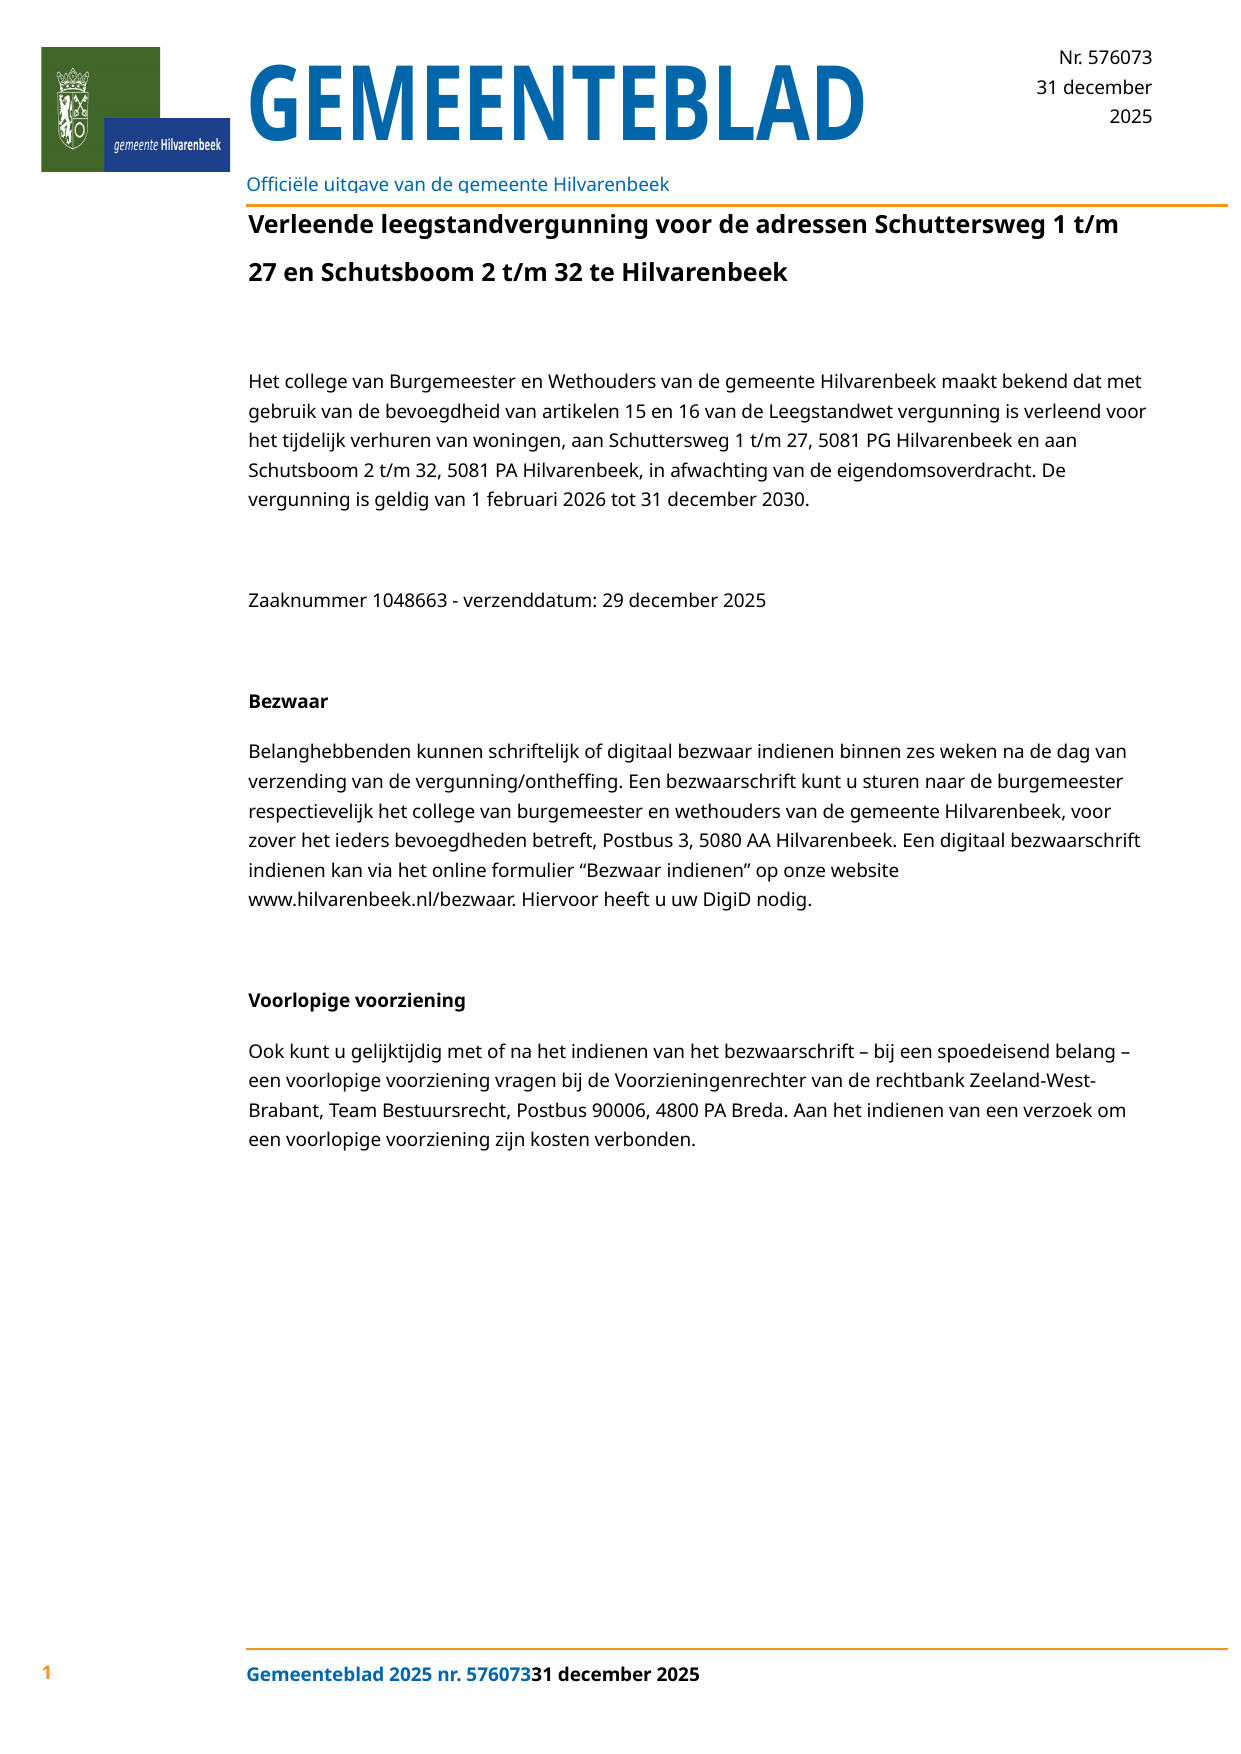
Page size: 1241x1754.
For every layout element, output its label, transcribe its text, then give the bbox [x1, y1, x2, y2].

text Het college van Burgemeester en Wethouders van de gemeente Hilvarenbeek maakt bekend dat met gebruik van de bevoegdheid van artikelen 15 en 16 van de Leegstandwet vergunning is verleend voor het tijdelijk verhuren van woningen, aan Schuttersweg 1 t/m 27, 5081 PG Hilvarenbeek en aan Schutsboom 2 t/m 32, 5081 PA Hilvarenbeek, in afwachting van de eigendomsoverdracht. De vergunning is geldig van 1 februari 2026 tot 31 december 2030. [248, 368, 1152, 512]
text Bezwaar [248, 688, 1152, 714]
picture [41, 47, 231, 172]
text Voorlopige voorziening [248, 987, 1152, 1013]
text Belanghebbenden kunnen schriftelijk of digitaal bezwaar indienen binnen zes weken na de dag van verzending van de vergunning/ontheffing. Een bezwaarschrift kunt u sturen naar de burgemeester respectievelijk het college van burgemeester en wethouders van de gemeente Hilvarenbeek, voor zover het ieders bevoegdheden betreft, Postbus 3, 5080 AA Hilvarenbeek. Een digitaal bezwaarschrift indienen kan via het online formulier “Bezwaar indienen” op onze website www.hilvarenbeek.nl/bezwaar. Hiervoor heeft u uw DigiD nodig. [248, 739, 1152, 912]
text Zaaknummer 1048663 - verzenddatum: 29 december 2025 [248, 587, 1152, 613]
text Ook kunt u gelijktijdig met of na het indienen van het bezwaarschrift – bij een spoedeisend belang – een voorlopige voorziening vragen bij de Voorzieningenrechter van de rechtbank Zeeland-West-Brabant, Team Bestuursrecht, Postbus 90006, 4800 PA Breda. Aan het indienen van een verzoek om een voorlopige voorziening zijn kosten verbonden. [248, 1038, 1152, 1152]
text Verleende leegstandvergunning voor de adressen Schuttersweg 1 t/m 27 en Schutsboom 2 t/m 32 te Hilvarenbeek [248, 207, 1152, 288]
